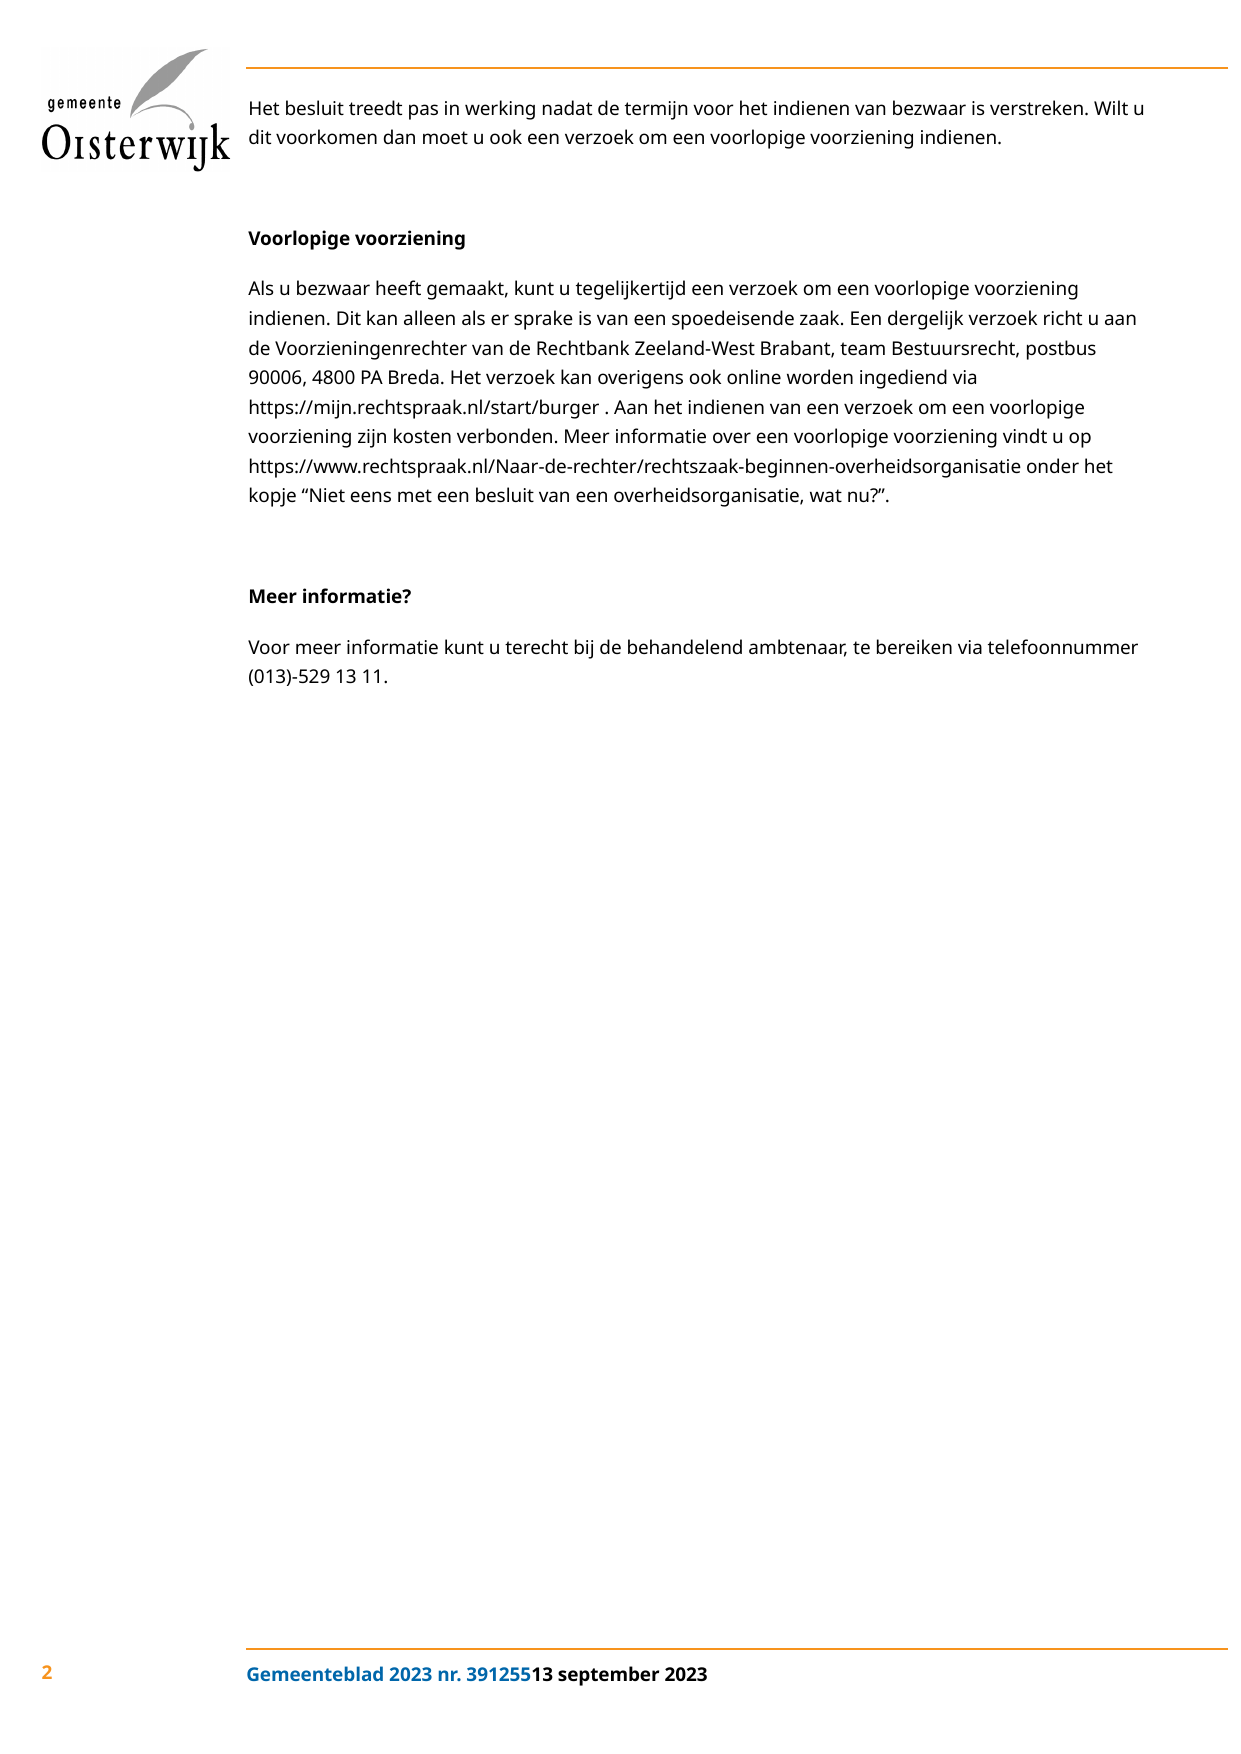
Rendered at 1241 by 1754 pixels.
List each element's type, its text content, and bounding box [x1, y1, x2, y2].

text Voor meer informatie kunt u terecht bij de behandelend ambtenaar, te bereiken via telefoonnummer (013)-529 13 11. [248, 634, 1152, 689]
text Het besluit treedt pas in werking nadat de termijn voor het indienen van bezwaar is verstreken. Wilt u dit voorkomen dan moet u ook een verzoek om een voorlopige voorziening indienen. [248, 95, 1152, 150]
text Meer informatie? [248, 583, 1152, 609]
text Voorlopige voorziening [248, 225, 1152, 251]
text Als u bezwaar heeft gemaakt, kunt u tegelijkertijd een verzoek om een voorlopige voorziening indienen. Dit kan alleen als er sprake is van een spoedeisende zaak. Een dergelijk verzoek richt u aan de Voorzieningenrechter van de Rechtbank Zeeland-West Brabant, team Bestuursrecht, postbus 90006, 4800 PA Breda. Het verzoek kan overigens ook online worden ingediend via https://mijn.rechtspraak.nl/start/burger . Aan het indienen van een verzoek om een voorlopige voorziening zijn kosten verbonden. Meer informatie over een voorlopige voorziening vindt u op https://www.rechtspraak.nl/Naar-de-rechter/rechtszaak-beginnen-overheidsorganisatie onder het kopje “Niet eens met een besluit van een overheidsorganisatie, wat nu?”. [248, 276, 1152, 508]
picture [41, 47, 231, 172]
